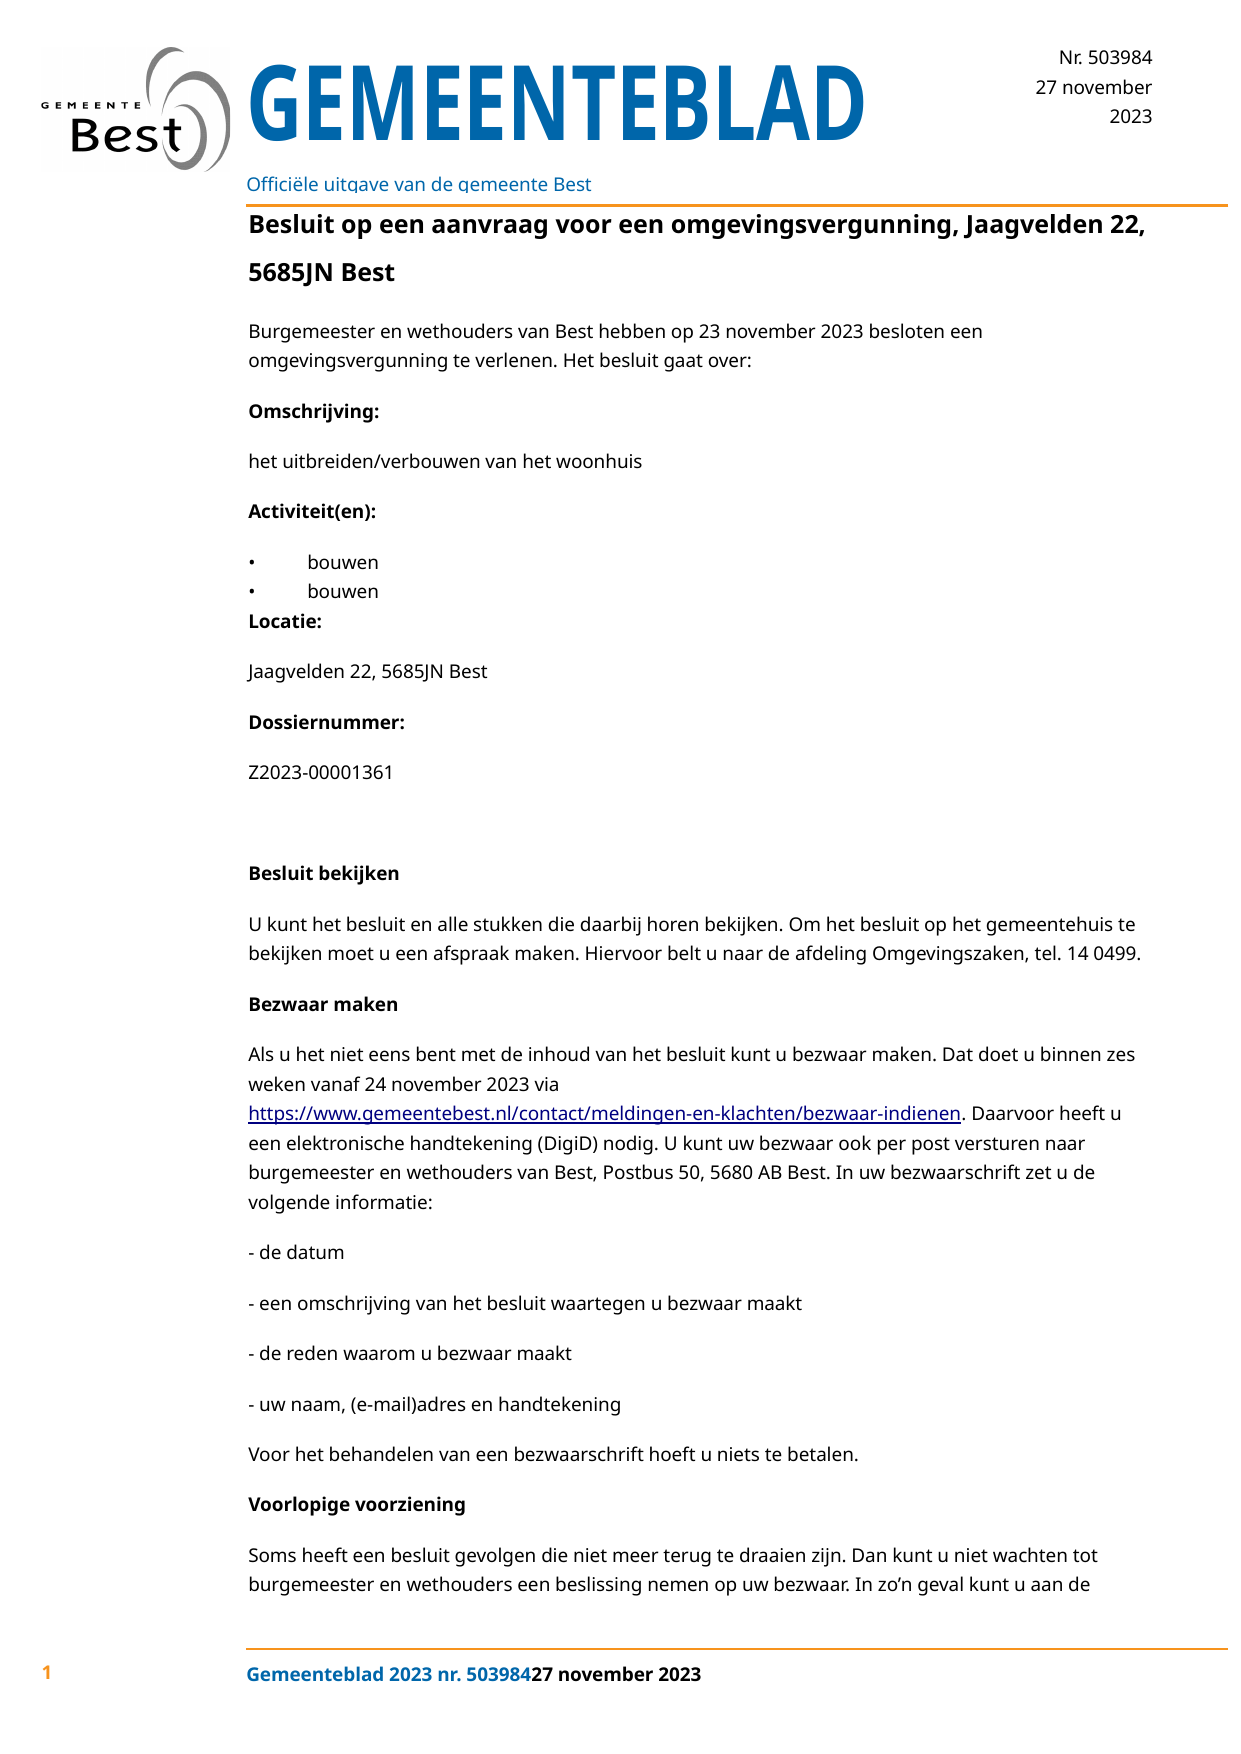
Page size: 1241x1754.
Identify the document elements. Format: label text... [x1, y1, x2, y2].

text Als u het niet eens bent met de inhoud van het besluit kunt u bezwaar maken. Dat doet u binnen zes weken vanaf 24 november 2023 via https://www.gemeentebest.nl/contact/meldingen-en-klachten/bezwaar-indienen. Daarvoor heeft u een elektronische handtekening (DigiD) nodig. U kunt uw bezwaar ook per post versturen naar burgemeester en wethouders van Best, Postbus 50, 5680 AB Best. In uw bezwaarschrift zet u de volgende informatie: [248, 1041, 1152, 1215]
text Jaagvelden 22, 5685JN Best [248, 659, 1152, 684]
text Voorlopige voorziening [248, 1492, 1152, 1517]
text U kunt het besluit en alle stukken die daarbij horen bekijken. Om het besluit op het gemeentehuis te bekijken moet u een afspraak maken. Hiervoor belt u naar de afdeling Omgevingszaken, tel. 14 0499. [248, 911, 1152, 966]
text - de datum [248, 1239, 1152, 1265]
text - uw naam, (e-mail)adres en handtekening [248, 1391, 1152, 1417]
picture [41, 47, 231, 172]
text Dossiernummer: [248, 709, 1152, 735]
text Besluit bekijken [248, 860, 1152, 886]
text - een omschrijving van het besluit waartegen u bezwaar maakt [248, 1290, 1152, 1316]
text Bezwaar maken [248, 991, 1152, 1017]
list bouwen [248, 579, 1152, 604]
text - de reden waarom u bezwaar maakt [248, 1340, 1152, 1366]
list bouwen [248, 549, 1152, 575]
text Omschrijving: [248, 398, 1152, 424]
text Soms heeft een besluit gevolgen die niet meer terug te draaien zijn. Dan kunt u niet wachten tot burgemeester en wethouders een beslissing nemen op uw bezwaar. In zo’n geval kunt u aan de [248, 1542, 1152, 1597]
text Voor het behandelen van een bezwaarschrift hoeft u niets te betalen. [248, 1441, 1152, 1467]
text Besluit op een aanvraag voor een omgevingsvergunning, Jaagvelden 22, 5685JN Best [248, 207, 1152, 288]
text het uitbreiden/verbouwen van het woonhuis [248, 448, 1152, 474]
text Locatie: [248, 608, 1152, 634]
text Activiteit(en): [248, 499, 1152, 524]
text Z2023-00001361 [248, 759, 1152, 785]
text Burgemeester en wethouders van Best hebben op 23 november 2023 besloten een omgevingsvergunning te verlenen. Het besluit gaat over: [248, 318, 1152, 373]
